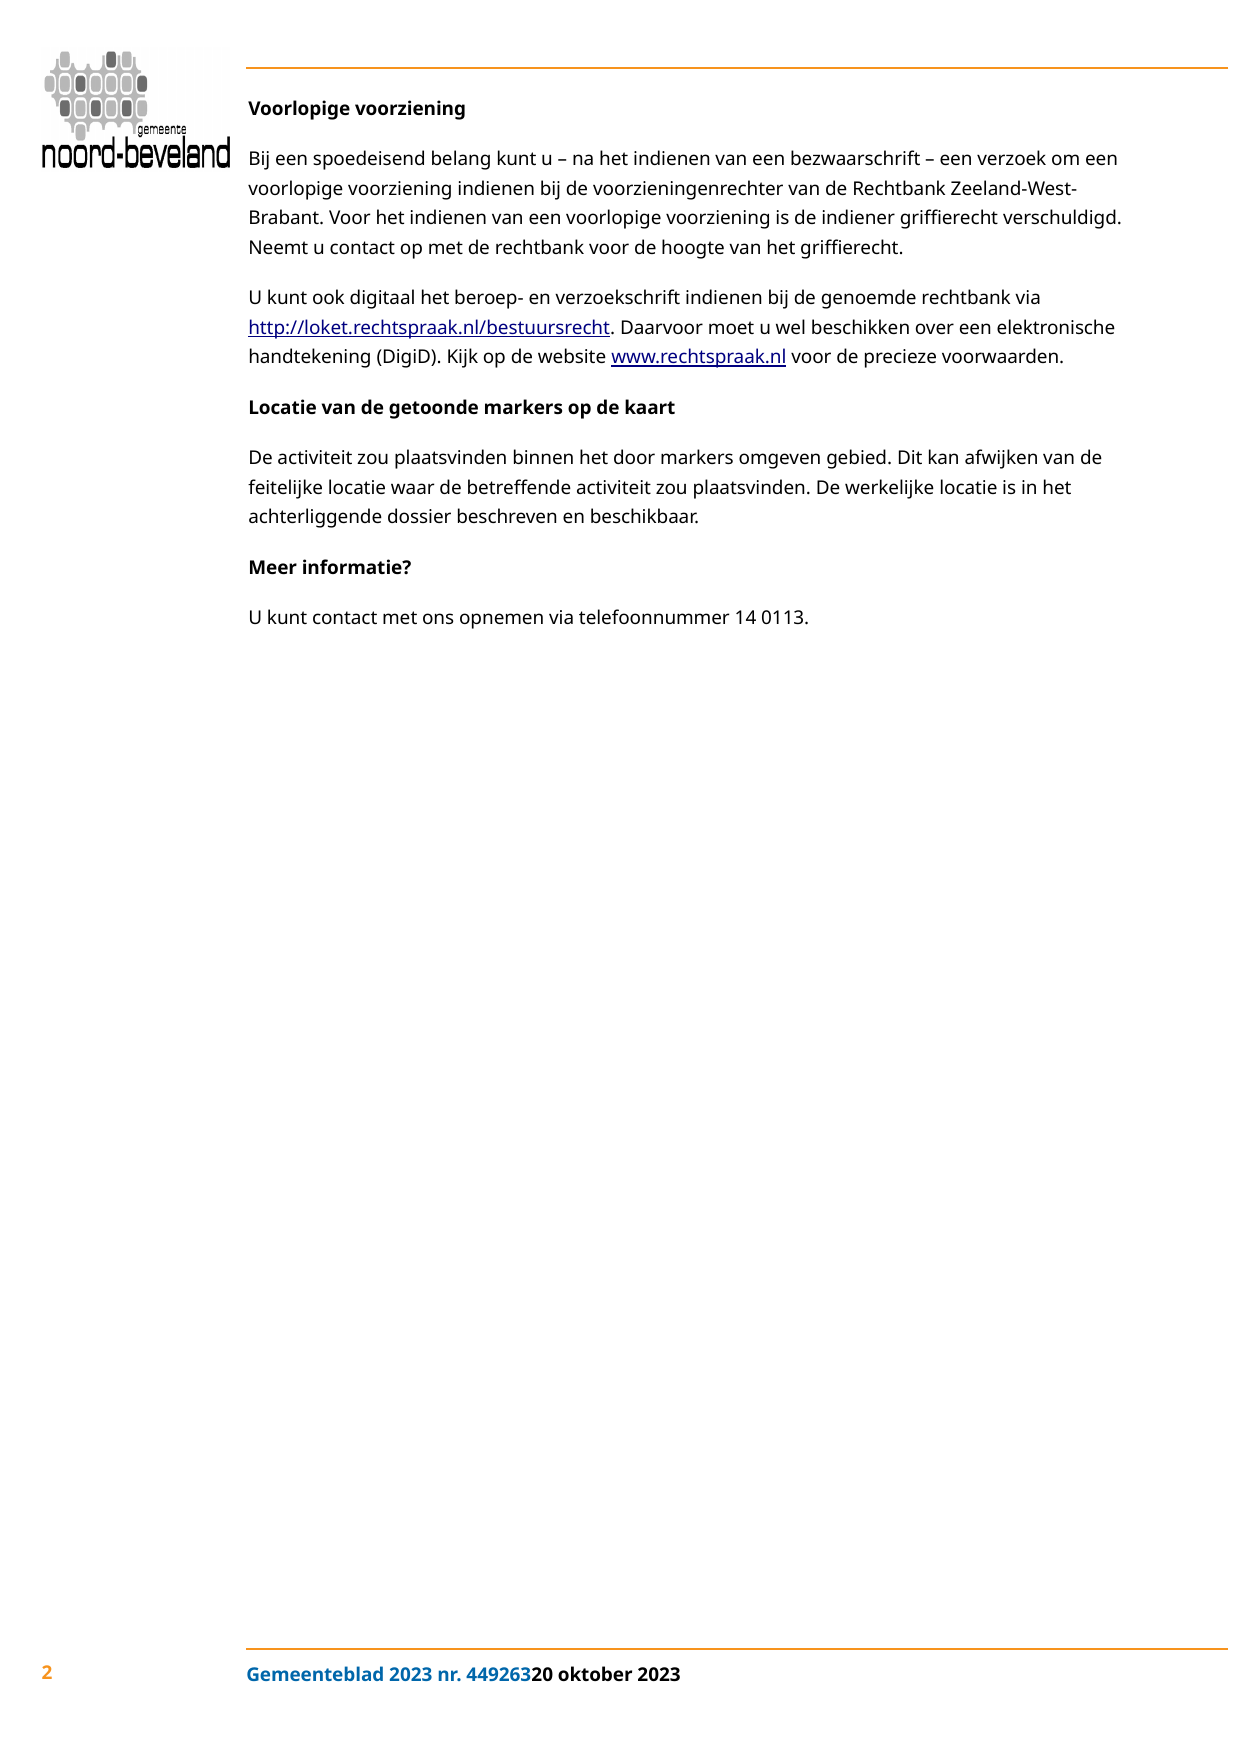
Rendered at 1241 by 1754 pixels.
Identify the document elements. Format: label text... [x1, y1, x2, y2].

text Voorlopige voorziening [248, 95, 1152, 121]
text Locatie van de getoonde markers op de kaart [248, 394, 1152, 420]
text U kunt contact met ons opnemen via telefoonnummer 14 0113. [248, 604, 1152, 630]
text Bij een spoedeisend belang kunt u – na het indienen van een bezwaarschrift – een verzoek om een voorlopige voorziening indienen bij de voorzieningenrechter van de Rechtbank Zeeland-West-Brabant. Voor het indienen van een voorlopige voorziening is de indiener griffierecht verschuldigd. Neemt u contact op met de rechtbank voor de hoogte van het griffierecht. [248, 145, 1152, 260]
picture [41, 47, 231, 172]
text Meer informatie? [248, 554, 1152, 580]
text U kunt ook digitaal het beroep- en verzoekschrift indienen bij de genoemde rechtbank via http://loket.rechtspraak.nl/bestuursrecht. Daarvoor moet u wel beschikken over een elektronische handtekening (DigiD). Kijk op de website www.rechtspraak.nl voor de precieze voorwaarden. [248, 284, 1152, 369]
text De activiteit zou plaatsvinden binnen het door markers omgeven gebied. Dit kan afwijken van de feitelijke locatie waar de betreffende activiteit zou plaatsvinden. De werkelijke locatie is in het achterliggende dossier beschreven en beschikbaar. [248, 444, 1152, 529]
